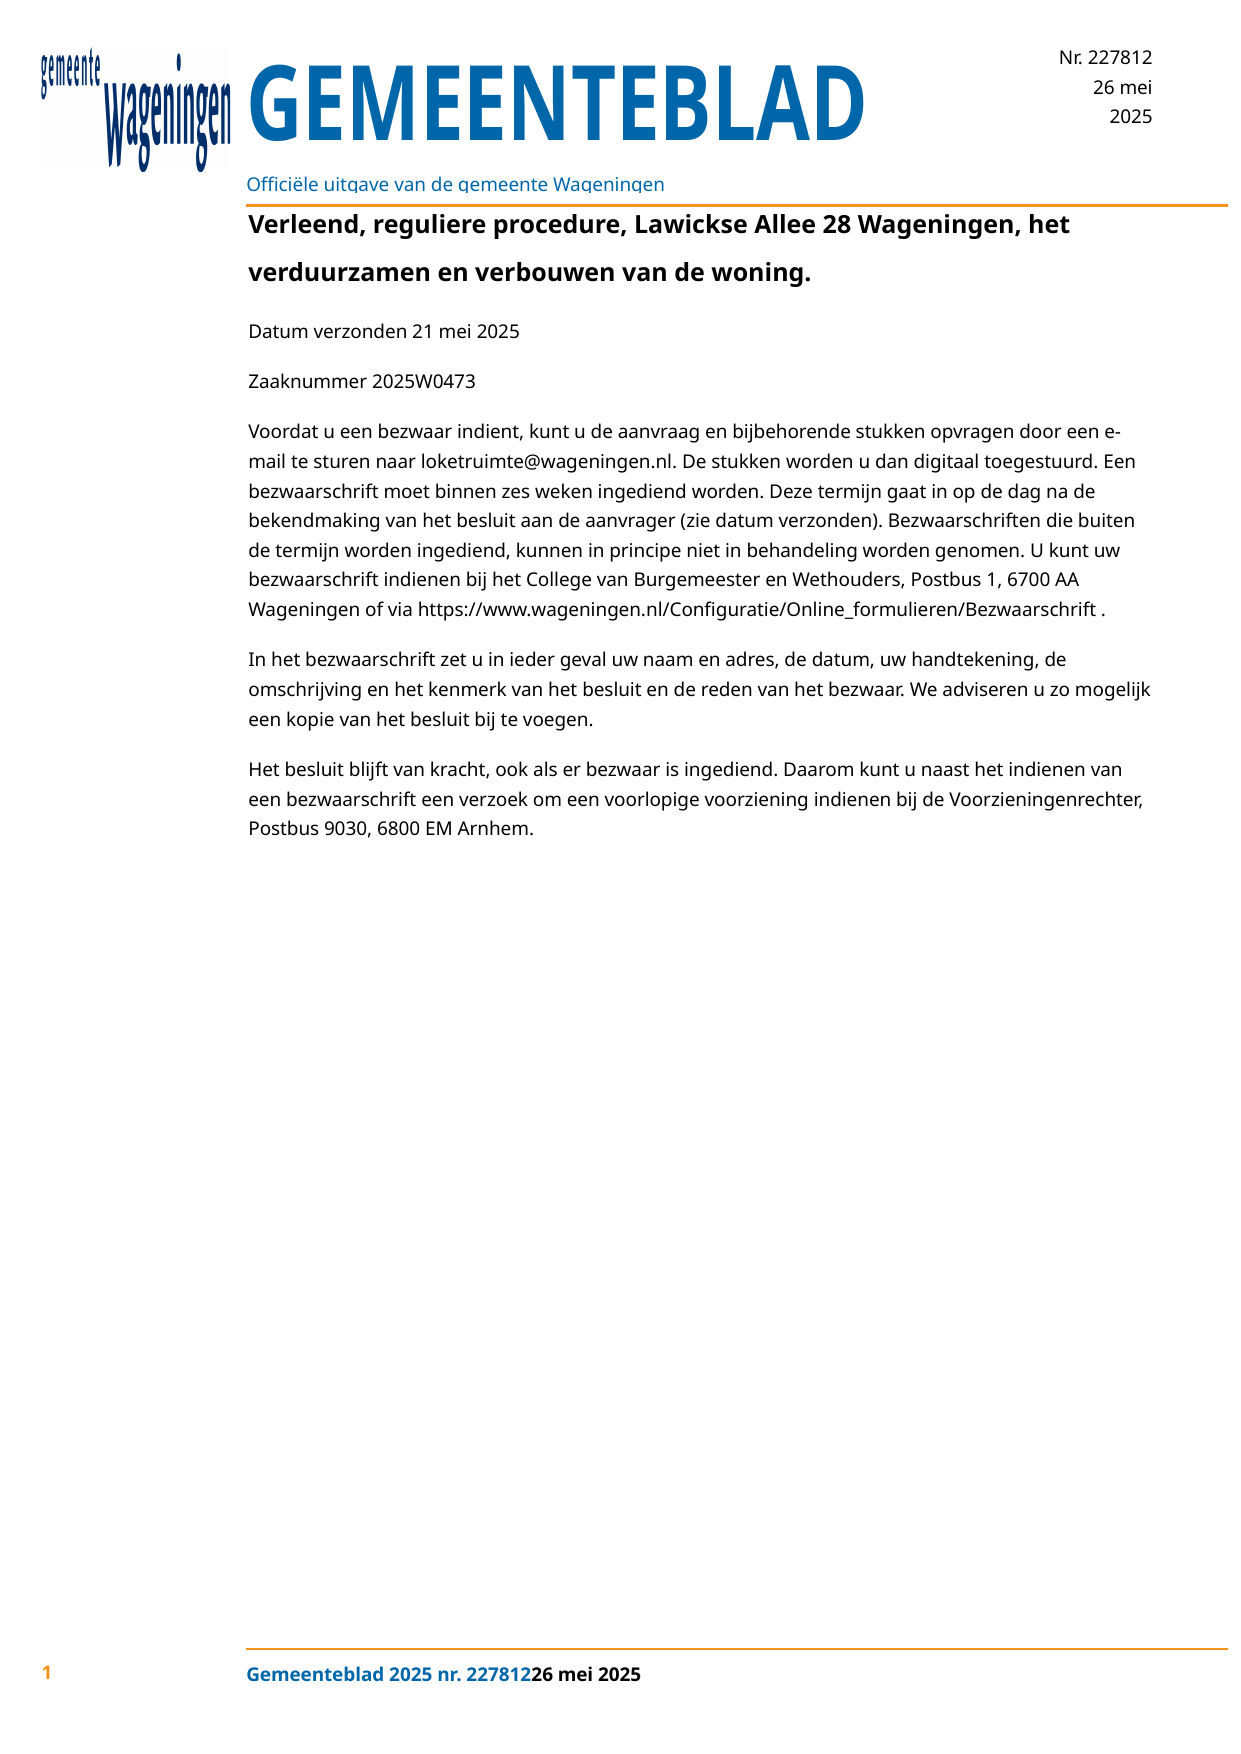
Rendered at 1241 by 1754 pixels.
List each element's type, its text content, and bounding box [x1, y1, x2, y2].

text Datum verzonden 21 mei 2025 [248, 318, 1152, 344]
text In het bezwaarschrift zet u in ieder geval uw naam en adres, de datum, uw handtekening, de omschrijving en het kenmerk van het besluit en de reden van het bezwaar. We adviseren u zo mogelijk een kopie van het besluit bij te voegen. [248, 647, 1152, 732]
text Verleend, reguliere procedure, Lawickse Allee 28 Wageningen, het verduurzamen en verbouwen van de woning. [248, 207, 1152, 288]
text Zaaknummer 2025W0473 [248, 368, 1152, 394]
picture [41, 47, 231, 172]
text Voordat u een bezwaar indient, kunt u de aanvraag en bijbehorende stukken opvragen door een e-mail te sturen naar loketruimte@wageningen.nl. De stukken worden u dan digitaal toegestuurd. Een bezwaarschrift moet binnen zes weken ingediend worden. Deze termijn gaat in op de dag na de bekendmaking van het besluit aan de aanvrager (zie datum verzonden). Bezwaarschriften die buiten de termijn worden ingediend, kunnen in principe niet in behandeling worden genomen. U kunt uw bezwaarschrift indienen bij het College van Burgemeester en Wethouders, Postbus 1, 6700 AA Wageningen of via https://www.wageningen.nl/Configuratie/Online_formulieren/Bezwaarschrift . [248, 419, 1152, 622]
text Het besluit blijft van kracht, ook als er bezwaar is ingediend. Daarom kunt u naast het indienen van een bezwaarschrift een verzoek om een voorlopige voorziening indienen bij de Voorzieningenrechter, Postbus 9030, 6800 EM Arnhem. [248, 756, 1152, 841]
